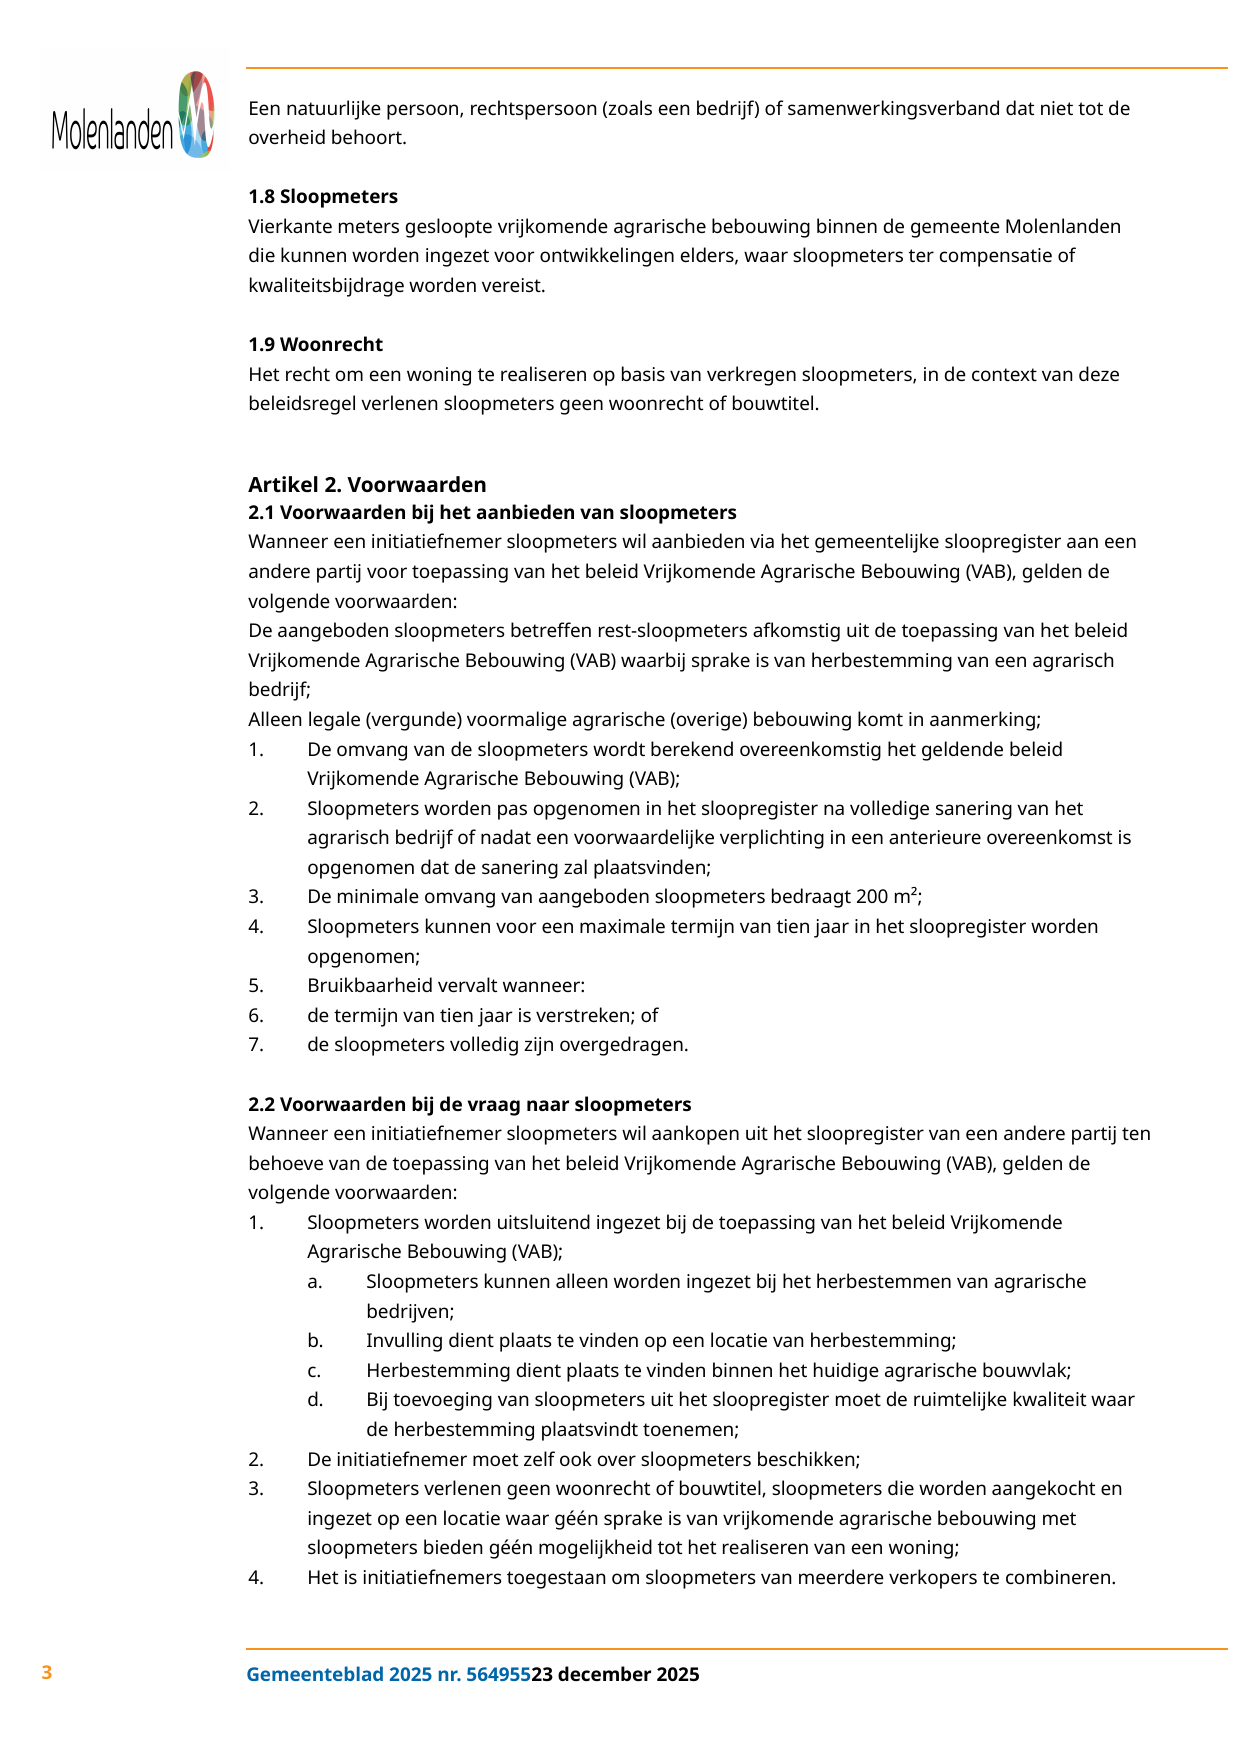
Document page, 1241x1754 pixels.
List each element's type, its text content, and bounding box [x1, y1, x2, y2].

list de termijn van tien jaar is verstreken; of [248, 1002, 1152, 1028]
list Sloopmeters worden pas opgenomen in het sloopregister na volledige sanering van het agrarisch bedrijf of nadat een voorwaardelijke verplichting in een anterieure overeenkomst is opgenomen dat de sanering zal plaatsvinden; [248, 795, 1152, 880]
list Sloopmeters kunnen alleen worden ingezet bij het herbestemmen van agrarische bedrijven; [307, 1268, 1152, 1323]
text Wanneer een initiatiefnemer sloopmeters wil aanbieden via het gemeentelijke sloopregister aan een andere partij voor toepassing van het beleid Vrijkomende Agrarische Bebouwing (VAB), gelden de volgende voorwaarden: [248, 529, 1152, 613]
list Invulling dient plaats te vinden op een locatie van herbestemming; [307, 1327, 1152, 1353]
list Bruikbaarheid vervalt wanneer: [248, 972, 1152, 998]
list Bij toevoeging van sloopmeters uit het sloopregister moet de ruimtelijke kwaliteit waar de herbestemming plaatsvindt toenemen; [307, 1387, 1152, 1442]
text 1.8 Sloopmeters [248, 183, 1152, 209]
list De minimale omvang van aangeboden sloopmeters bedraagt 200 m²; [248, 884, 1152, 909]
text Vierkante meters gesloopte vrijkomende agrarische bebouwing binnen de gemeente Molenlanden die kunnen worden ingezet voor ontwikkelingen elders, waar sloopmeters ter compensatie of kwaliteitsbijdrage worden vereist. [248, 213, 1152, 298]
list Het is initiatiefnemers toegestaan om sloopmeters van meerdere verkopers te combineren. [248, 1564, 1152, 1590]
list De initiatiefnemer moet zelf ook over sloopmeters beschikken; [248, 1446, 1152, 1471]
text 2.2 Voorwaarden bij de vraag naar sloopmeters [248, 1091, 1152, 1116]
list Sloopmeters worden uitsluitend ingezet bij de toepassing van het beleid Vrijkomende Agrarische Bebouwing (VAB); [248, 1209, 1152, 1264]
list Sloopmeters kunnen voor een maximale termijn van tien jaar in het sloopregister worden opgenomen; [248, 913, 1152, 968]
text Alleen legale (vergunde) voormalige agrarische (overige) bebouwing komt in aanmerking; [248, 706, 1152, 732]
list De omvang van de sloopmeters wordt berekend overeenkomstig het geldende beleid Vrijkomende Agrarische Bebouwing (VAB); [248, 736, 1152, 791]
text De aangeboden sloopmeters betreffen rest-sloopmeters afkomstig uit de toepassing van het beleid Vrijkomende Agrarische Bebouwing (VAB) waarbij sprake is van herbestemming van een agrarisch bedrijf; [248, 617, 1152, 702]
text 2.1 Voorwaarden bij het aanbieden van sloopmeters [248, 499, 1152, 525]
text 1.9 Woonrecht [248, 331, 1152, 357]
list Sloopmeters verlenen geen woonrecht of bouwtitel, sloopmeters die worden aangekocht en ingezet op een locatie waar géén sprake is van vrijkomende agrarische bebouwing met sloopmeters bieden géén mogelijkheid tot het realiseren van een woning; [248, 1475, 1152, 1560]
list de sloopmeters volledig zijn overgedragen. [248, 1032, 1152, 1057]
picture [41, 47, 231, 172]
list Herbestemming dient plaats te vinden binnen het huidige agrarische bouwvlak; [307, 1357, 1152, 1383]
text Artikel 2. Voorwaarden [248, 471, 1152, 499]
text Wanneer een initiatiefnemer sloopmeters wil aankopen uit het sloopregister van een andere partij ten behoeve van de toepassing van het beleid Vrijkomende Agrarische Bebouwing (VAB), gelden de volgende voorwaarden: [248, 1120, 1152, 1205]
text Het recht om een woning te realiseren op basis van verkregen sloopmeters, in de context van deze beleidsregel verlenen sloopmeters geen woonrecht of bouwtitel. [248, 361, 1152, 416]
text Een natuurlijke persoon, rechtspersoon (zoals een bedrijf) of samenwerkingsverband dat niet tot de overheid behoort. [248, 95, 1152, 150]
